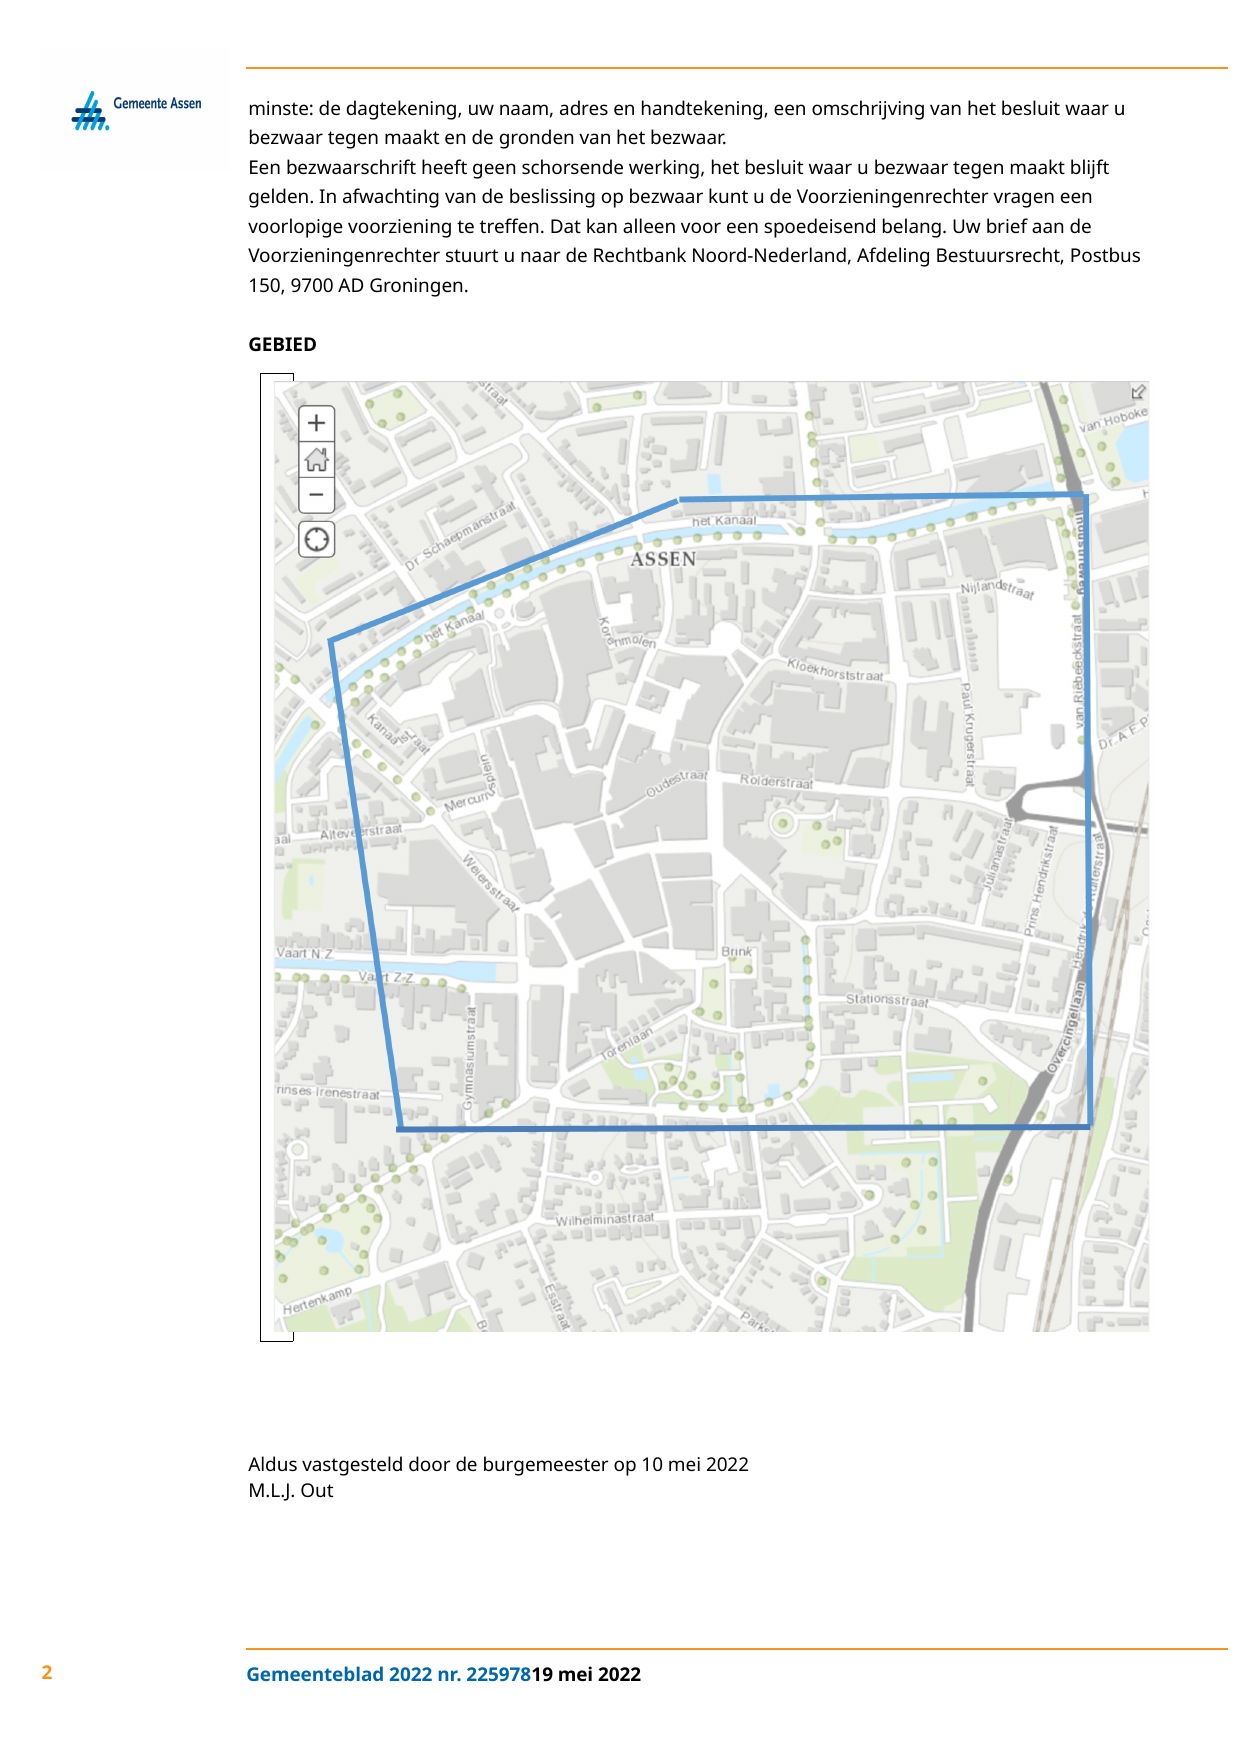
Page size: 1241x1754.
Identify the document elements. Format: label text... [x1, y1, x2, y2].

text Een bezwaarschrift heeft geen schorsende werking, het besluit waar u bezwaar tegen maakt blijft gelden. In afwachting van de beslissing op bezwaar kunt u de Voorzieningenrechter vragen een voorlopige voorziening te treffen. Dat kan alleen voor een spoedeisend belang. Uw brief aan de Voorzieningenrechter stuurt u naar de Rechtbank Noord-Nederland, Afdeling Bestuursrecht, Postbus 150, 9700 AD Groningen. [248, 154, 1152, 298]
text GEBIED [248, 331, 1152, 357]
picture [268, 381, 1155, 1332]
picture [41, 47, 231, 172]
text M.L.J. Out [248, 1477, 1152, 1503]
text Aldus vastgesteld door de burgemeester op 10 mei 2022 [248, 1451, 1152, 1477]
text minste: de dagtekening, uw naam, adres en handtekening, een omschrijving van het besluit waar u bezwaar tegen maakt en de gronden van het bezwaar. [248, 95, 1152, 150]
